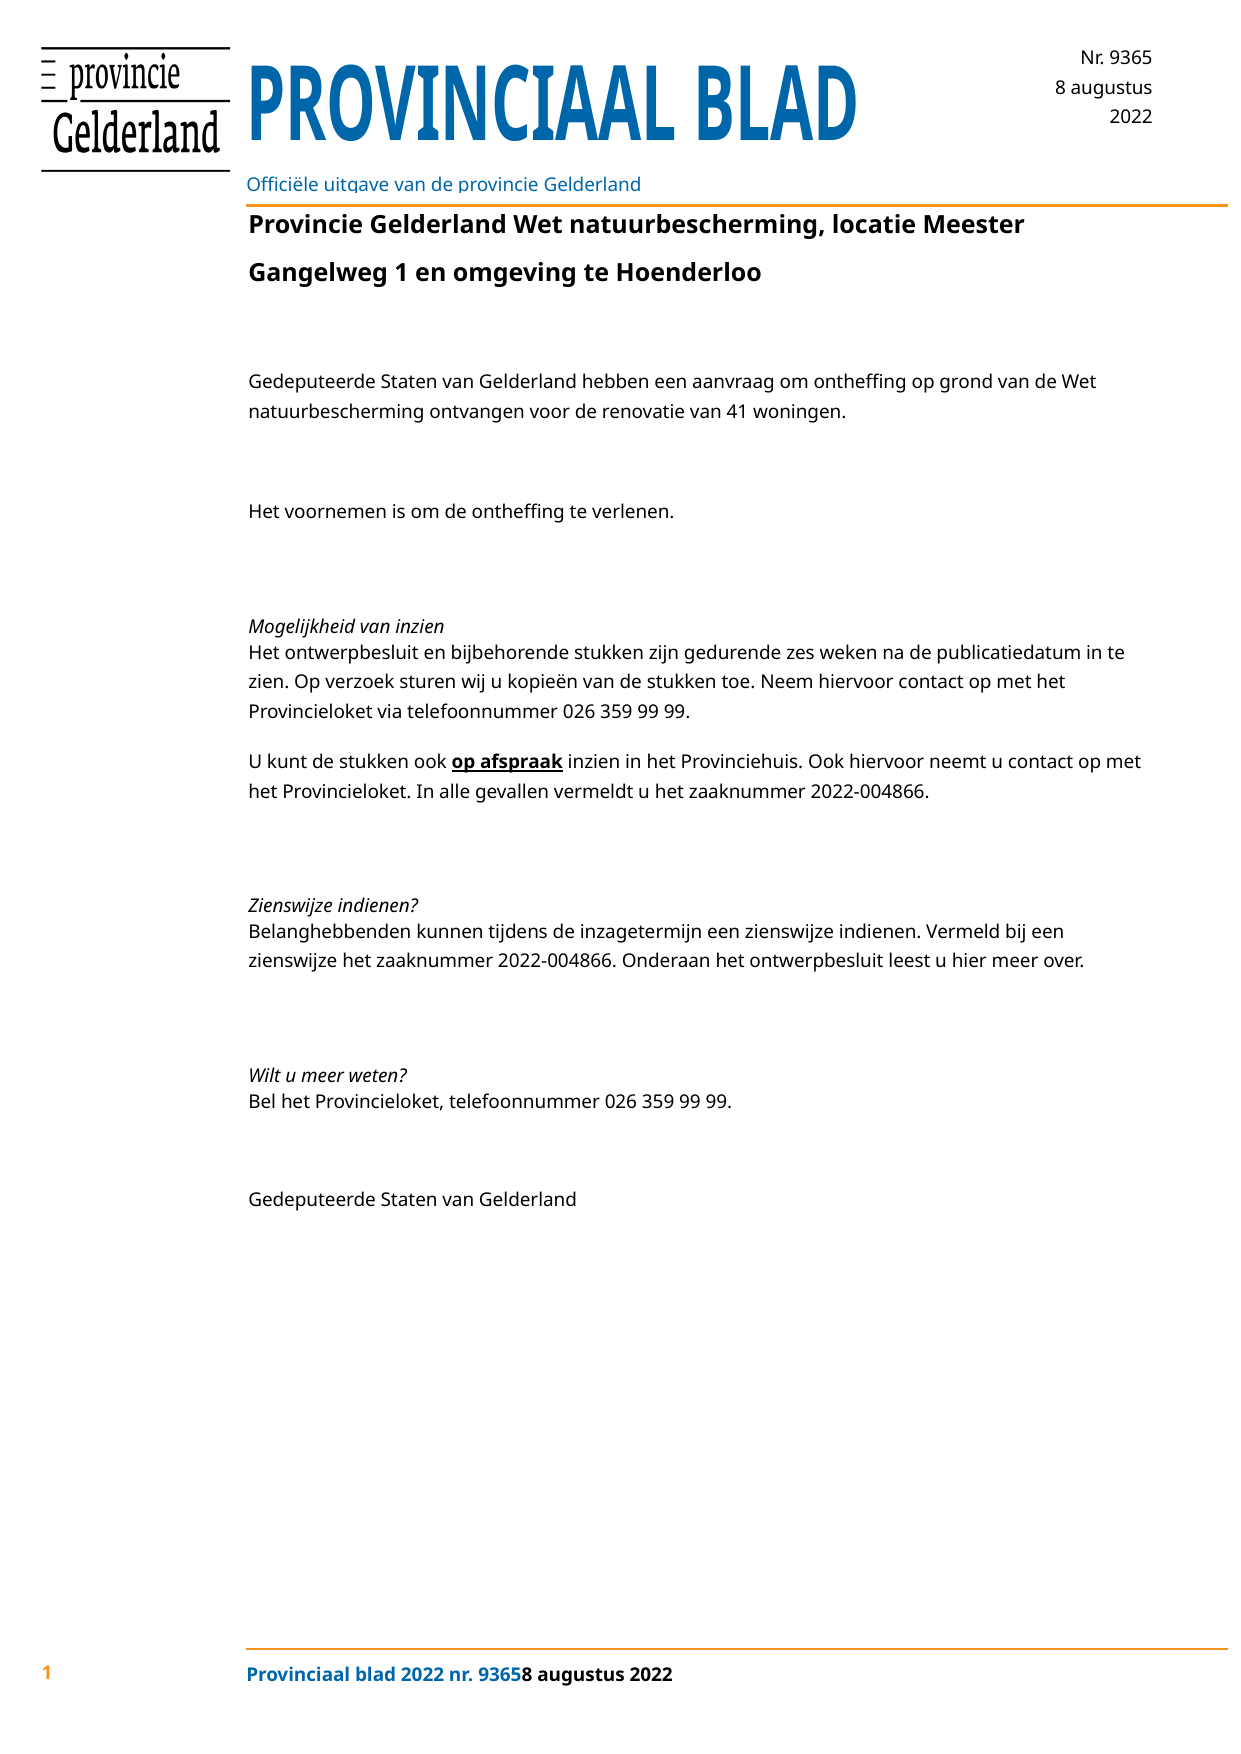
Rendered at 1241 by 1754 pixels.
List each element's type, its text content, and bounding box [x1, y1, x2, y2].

text Bel het Provincieloket, telefoonnummer 026 359 99 99. [248, 1088, 1152, 1113]
text Het ontwerpbesluit en bijbehorende stukken zijn gedurende zes weken na de publicatiedatum in te zien. Op verzoek sturen wij u kopieën van de stukken toe. Neem hiervoor contact op met het Provincieloket via telefoonnummer 026 359 99 99. [248, 639, 1152, 724]
text Wilt u meer weten? [248, 1062, 1152, 1088]
text U kunt de stukken ook op afspraak inzien in het Provinciehuis. Ook hiervoor neemt u contact op met het Provincieloket. In alle gevallen vermeldt u het zaaknummer 2022-004866. [248, 748, 1152, 804]
text Gedeputeerde Staten van Gelderland hebben een aanvraag om ontheffing op grond van de Wet natuurbescherming ontvangen voor de renovatie van 41 woningen. [248, 368, 1152, 424]
text Mogelijkheid van inzien [248, 613, 1152, 639]
text Gedeputeerde Staten van Gelderland [248, 1186, 1152, 1212]
text Provincie Gelderland Wet natuurbescherming, locatie Meester Gangelweg 1 en omgeving te Hoenderloo [248, 207, 1152, 288]
text Belanghebbenden kunnen tijdens de inzagetermijn een zienswijze indienen. Vermeld bij een zienswijze het zaaknummer 2022-004866. Onderaan het ontwerpbesluit leest u hier meer over. [248, 918, 1152, 973]
text Zienswijze indienen? [248, 892, 1152, 918]
text Het voornemen is om de ontheffing te verlenen. [248, 499, 1152, 524]
picture [41, 47, 231, 172]
